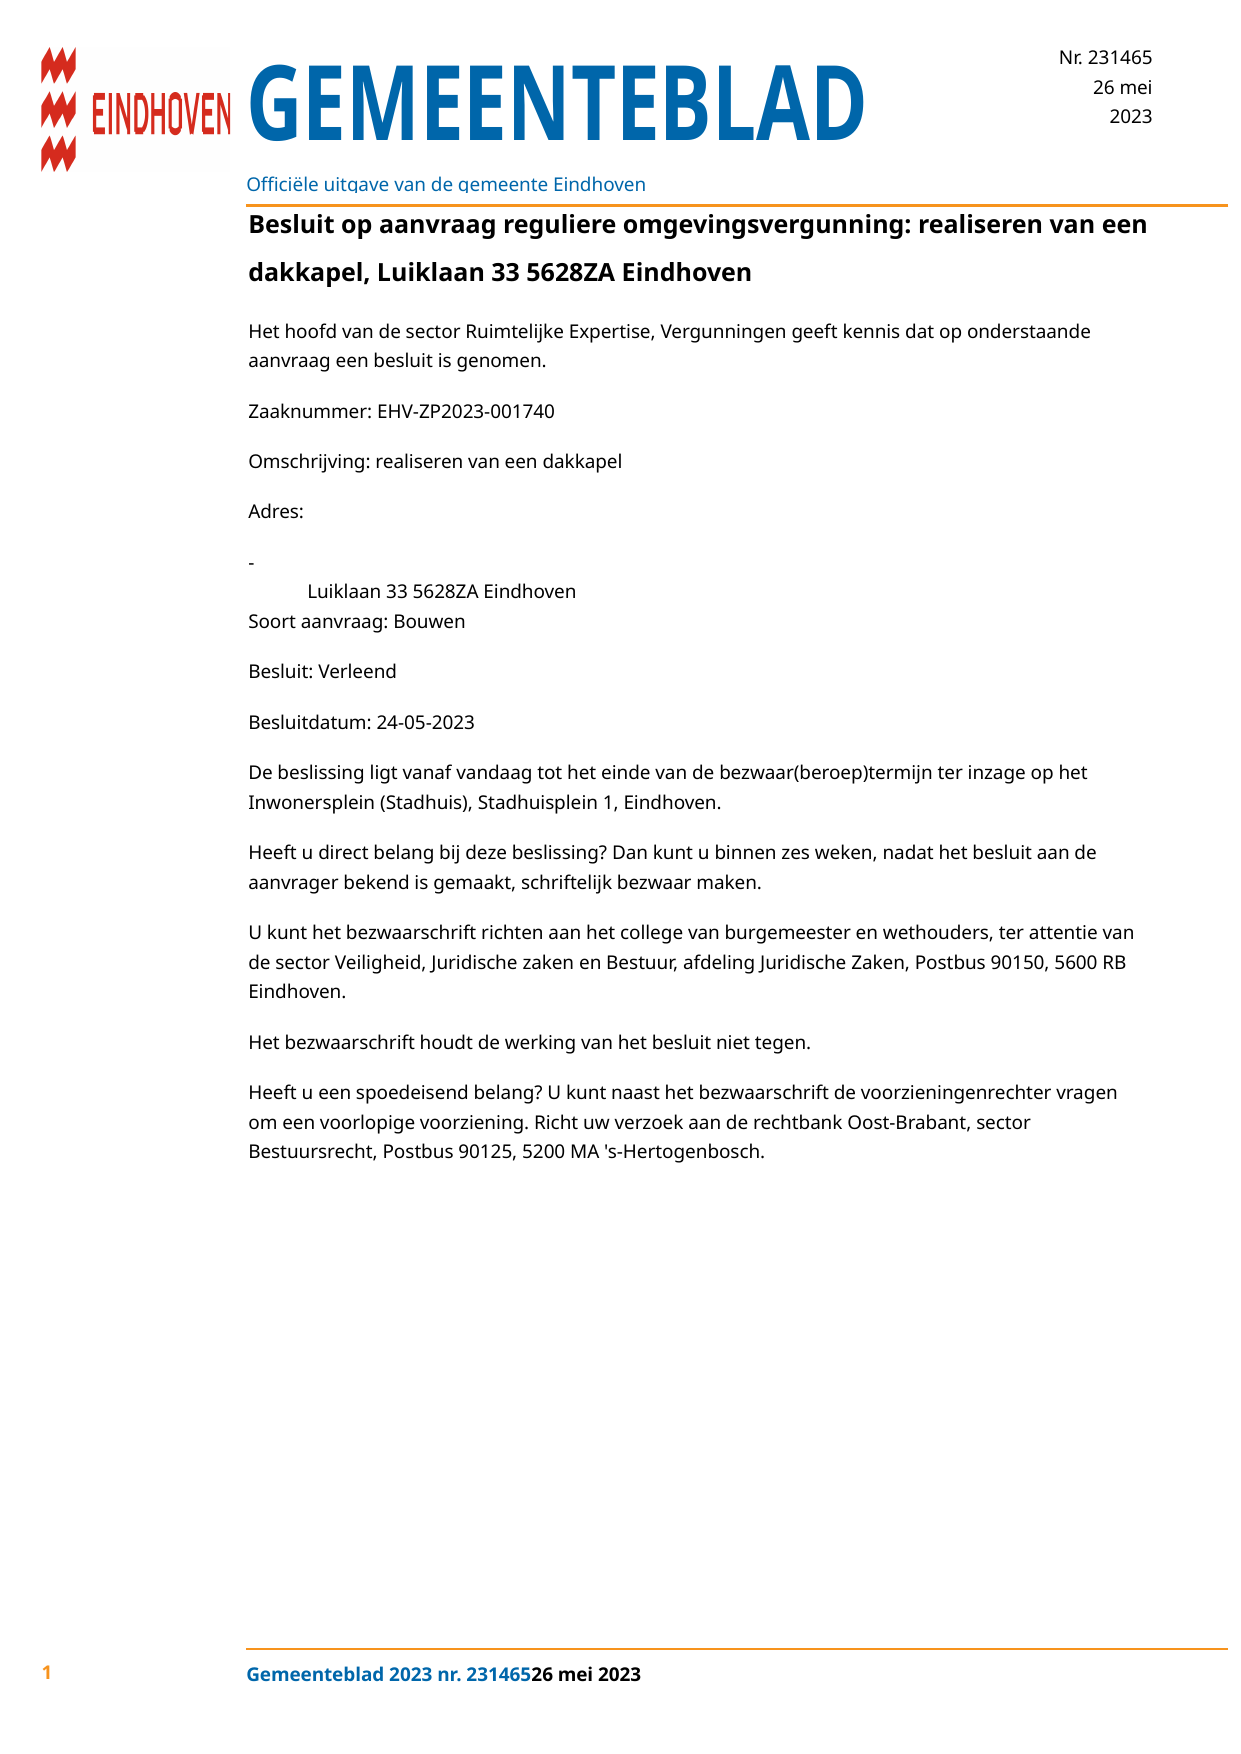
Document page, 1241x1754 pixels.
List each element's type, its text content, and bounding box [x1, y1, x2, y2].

text De beslissing ligt vanaf vandaag tot het einde van de bezwaar(beroep)termijn ter inzage op het Inwonersplein (Stadhuis), Stadhuisplein 1, Eindhoven. [248, 759, 1152, 815]
text Adres: [248, 499, 1152, 524]
list Luiklaan 33 5628ZA Eindhoven [248, 579, 1152, 604]
text Besluitdatum: 24-05-2023 [248, 709, 1152, 735]
picture [41, 47, 231, 172]
text Soort aanvraag: Bouwen [248, 608, 1152, 634]
text Het hoofd van de sector Ruimtelijke Expertise, Vergunningen geeft kennis dat op onderstaande aanvraag een besluit is genomen. [248, 318, 1152, 373]
text Omschrijving: realiseren van een dakkapel [248, 448, 1152, 474]
text Heeft u een spoedeisend belang? U kunt naast het bezwaarschrift de voorzieningenrechter vragen om een voorlopige voorziening. Richt uw verzoek aan de rechtbank Oost-Brabant, sector Bestuursrecht, Postbus 90125, 5200 MA 's-Hertogenbosch. [248, 1079, 1152, 1164]
text Heeft u direct belang bij deze beslissing? Dan kunt u binnen zes weken, nadat het besluit aan de aanvrager bekend is gemaakt, schriftelijk bezwaar maken. [248, 839, 1152, 895]
text Het bezwaarschrift houdt de werking van het besluit niet tegen. [248, 1029, 1152, 1055]
text Zaaknummer: EHV-ZP2023-001740 [248, 398, 1152, 424]
text Besluit: Verleend [248, 659, 1152, 684]
text U kunt het bezwaarschrift richten aan het college van burgemeester en wethouders, ter attentie van de sector Veiligheid, Juridische zaken en Bestuur, afdeling Juridische Zaken, Postbus 90150, 5600 RB Eindhoven. [248, 919, 1152, 1004]
text Besluit op aanvraag reguliere omgevingsvergunning: realiseren van een dakkapel, Luiklaan 33 5628ZA Eindhoven [248, 207, 1152, 288]
